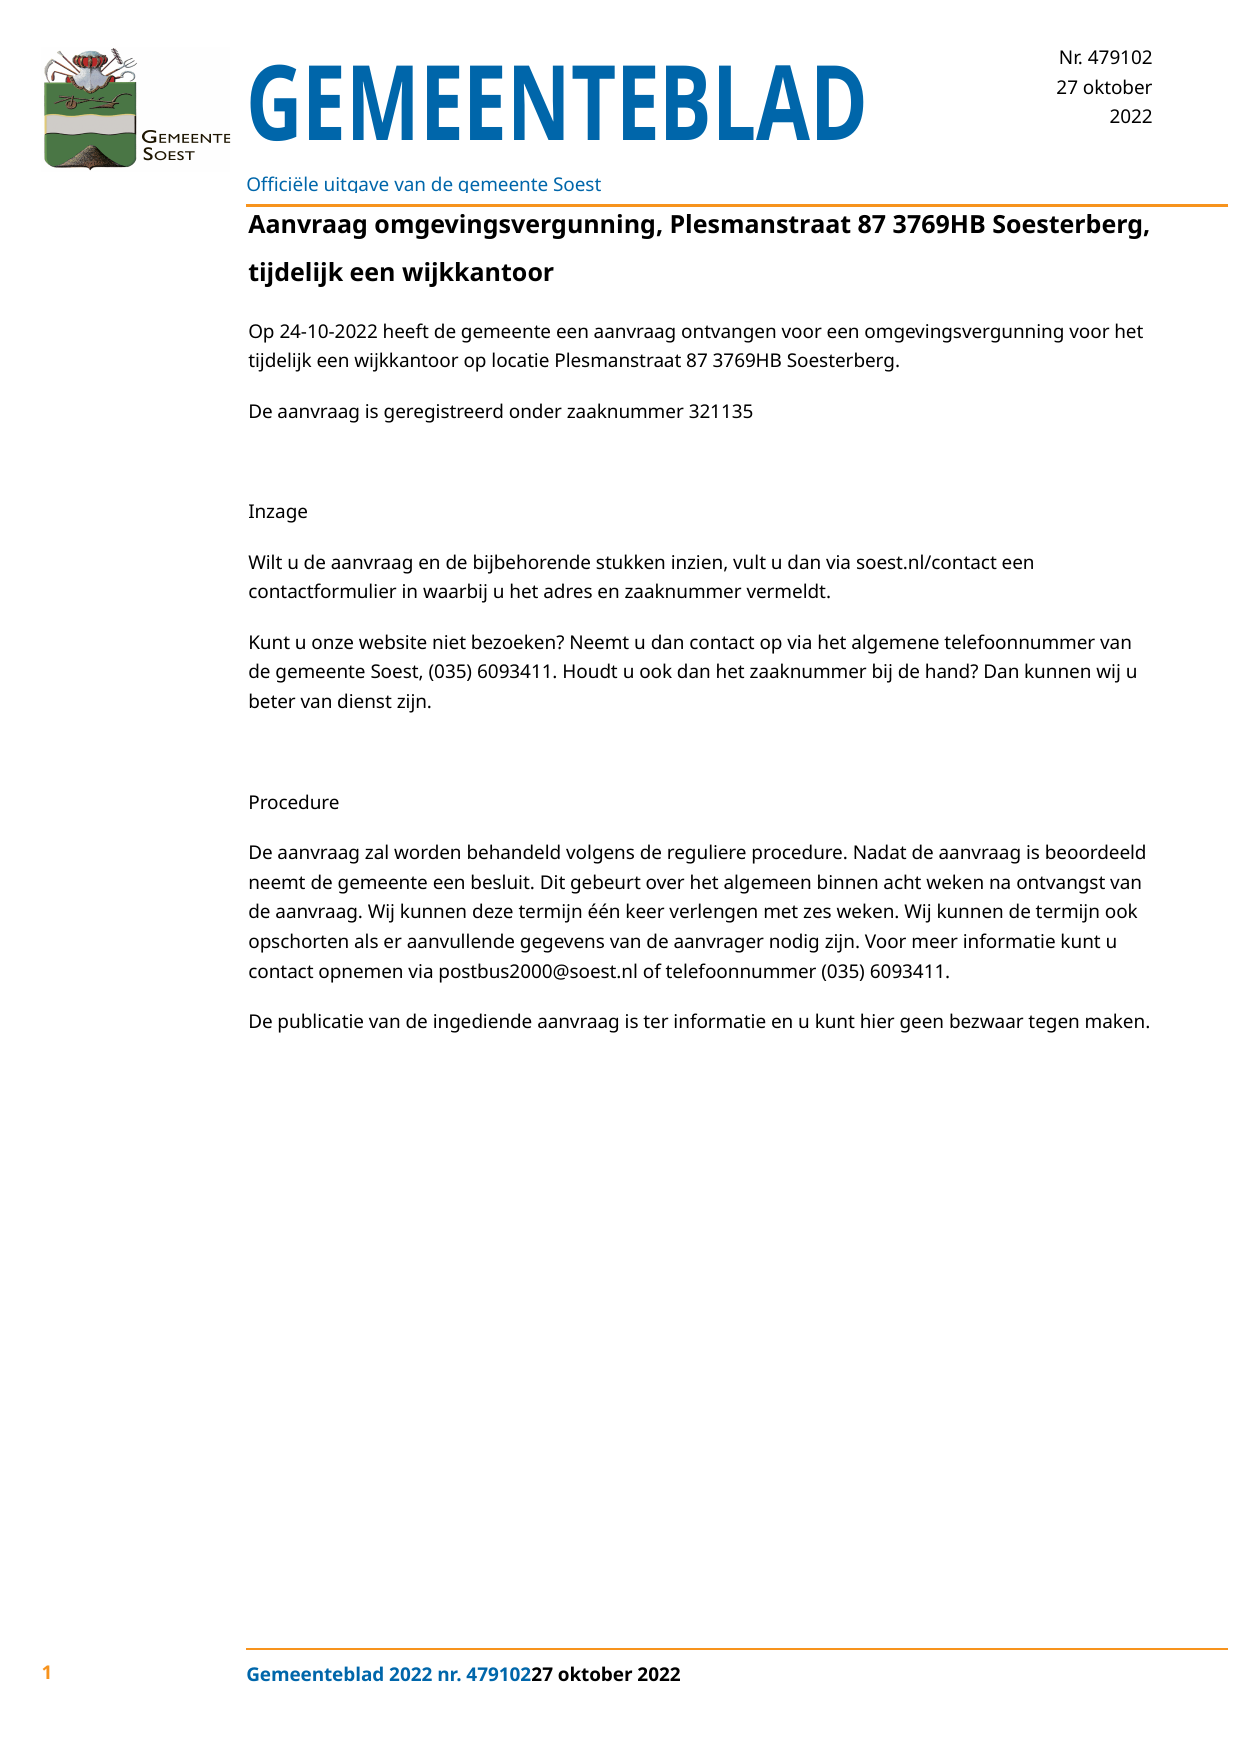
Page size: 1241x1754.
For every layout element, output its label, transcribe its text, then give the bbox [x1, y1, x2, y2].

text Op 24-10-2022 heeft de gemeente een aanvraag ontvangen voor een omgevingsvergunning voor het tijdelijk een wijkkantoor op locatie Plesmanstraat 87 3769HB Soesterberg. [248, 318, 1152, 373]
text Aanvraag omgevingsvergunning, Plesmanstraat 87 3769HB Soesterberg, tijdelijk een wijkkantoor [248, 207, 1152, 288]
text Kunt u onze website niet bezoeken? Neemt u dan contact op via het algemene telefoonnummer van de gemeente Soest, (035) 6093411. Houdt u ook dan het zaaknummer bij de hand? Dan kunnen wij u beter van dienst zijn. [248, 629, 1152, 714]
text Wilt u de aanvraag en de bijbehorende stukken inzien, vult u dan via soest.nl/contact een contactformulier in waarbij u het adres en zaaknummer vermeldt. [248, 549, 1152, 604]
text Procedure [248, 789, 1152, 815]
picture [41, 47, 231, 172]
text Inzage [248, 499, 1152, 524]
text De publicatie van de ingediende aanvraag is ter informatie en u kunt hier geen bezwaar tegen maken. [248, 1008, 1152, 1034]
text De aanvraag zal worden behandeld volgens de reguliere procedure. Nadat de aanvraag is beoordeeld neemt de gemeente een besluit. Dit gebeurt over het algemeen binnen acht weken na ontvangst van de aanvraag. Wij kunnen deze termijn één keer verlengen met zes weken. Wij kunnen de termijn ook opschorten als er aanvullende gegevens van de aanvrager nodig zijn. Voor meer informatie kunt u contact opnemen via postbus2000@soest.nl of telefoonnummer (035) 6093411. [248, 839, 1152, 984]
text De aanvraag is geregistreerd onder zaaknummer 321135 [248, 398, 1152, 424]
